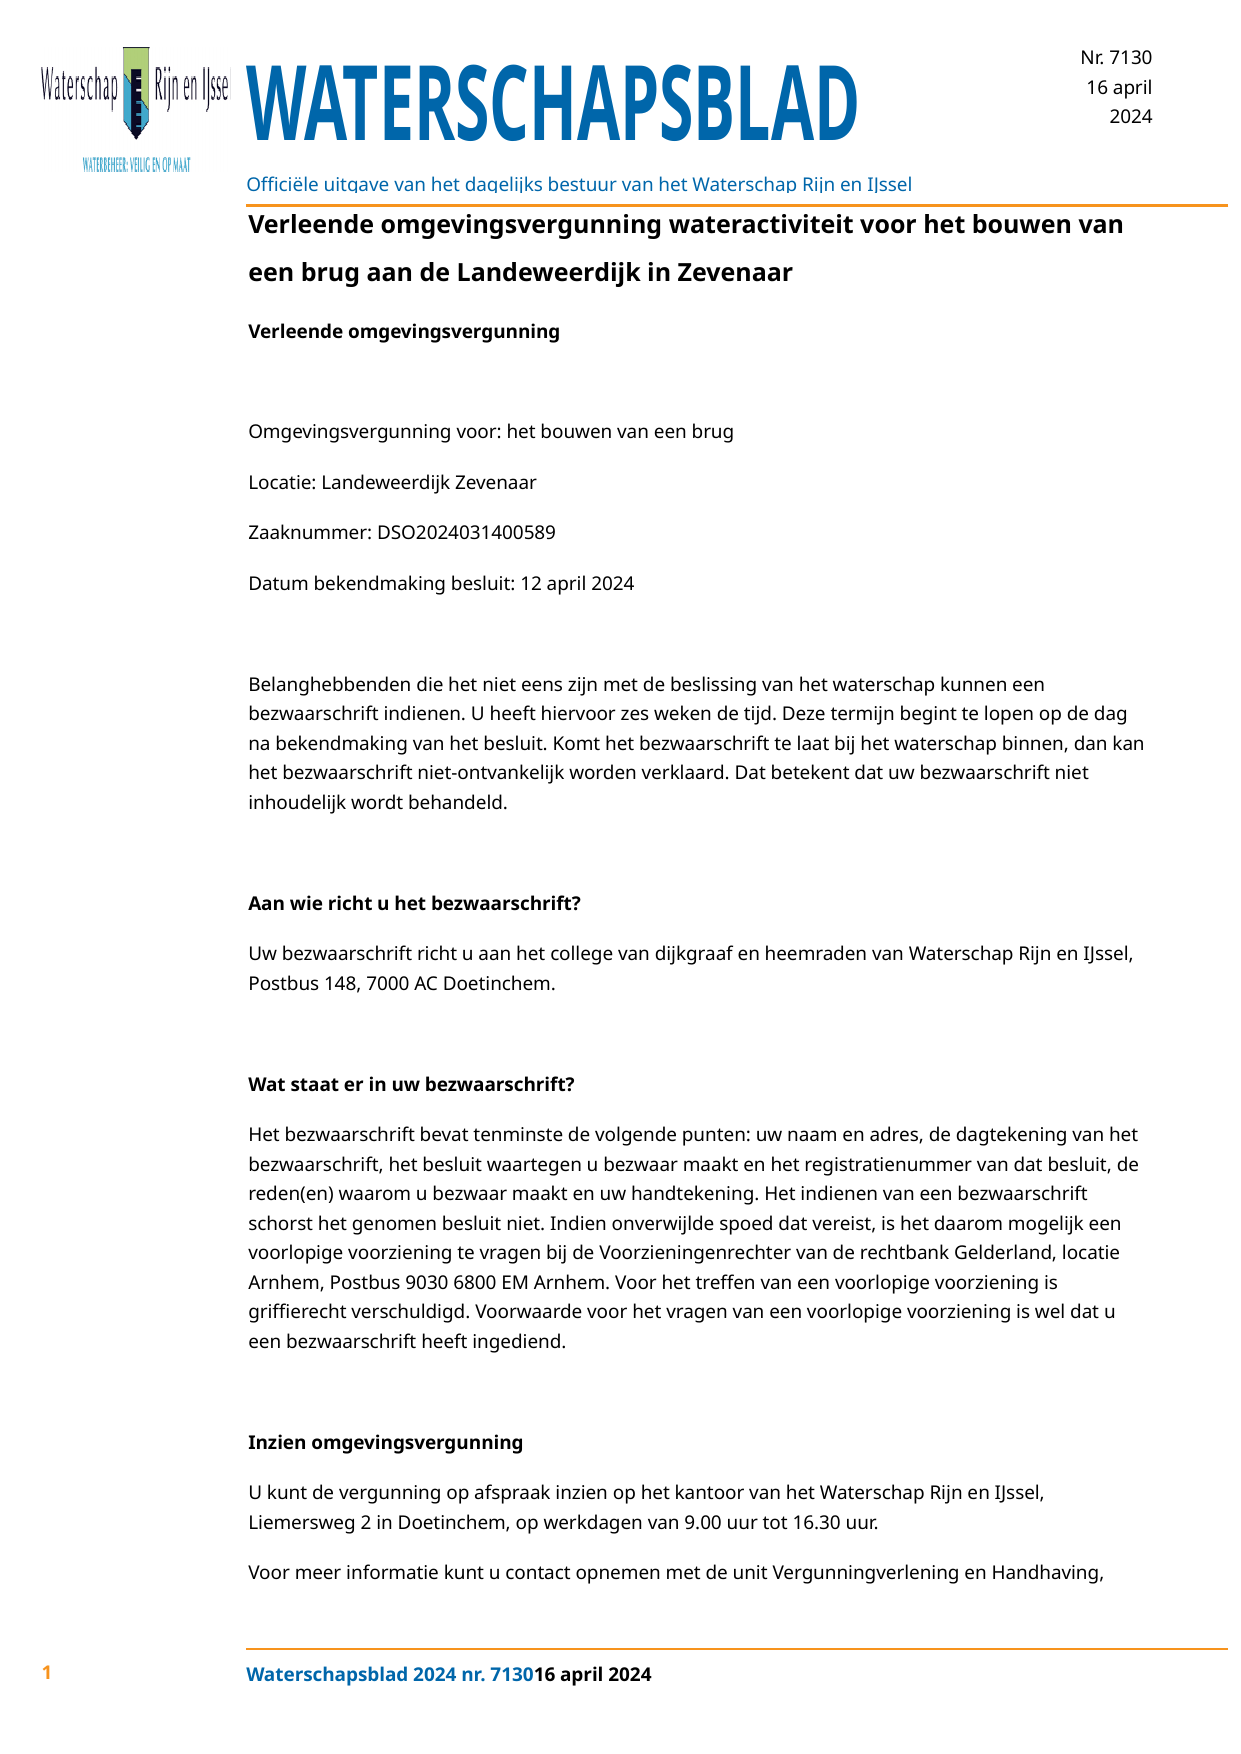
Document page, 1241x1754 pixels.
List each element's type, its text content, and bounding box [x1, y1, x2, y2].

text U kunt de vergunning op afspraak inzien op het kantoor van het Waterschap Rijn en IJssel, Liemersweg 2 in Doetinchem, op werkdagen van 9.00 uur tot 16.30 uur. [248, 1479, 1152, 1535]
text Aan wie richt u het bezwaarschrift? [248, 890, 1152, 916]
text Uw bezwaarschrift richt u aan het college van dijkgraaf en heemraden van Waterschap Rijn en IJssel, Postbus 148, 7000 AC Doetinchem. [248, 940, 1152, 996]
text Verleende omgevingsvergunning [248, 318, 1152, 344]
text Verleende omgevingsvergunning wateractiviteit voor het bouwen van een brug aan de Landeweerdijk in Zevenaar [248, 207, 1152, 288]
text Belanghebbenden die het niet eens zijn met de beslissing van het waterschap kunnen een bezwaarschrift indienen. U heeft hiervoor zes weken de tijd. Deze termijn begint te lopen op de dag na bekendmaking van het besluit. Komt het bezwaarschrift te laat bij het waterschap binnen, dan kan het bezwaarschrift niet-ontvankelijk worden verklaard. Dat betekent dat uw bezwaarschrift niet inhoudelijk wordt behandeld. [248, 671, 1152, 815]
text Omgevingsvergunning voor: het bouwen van een brug [248, 419, 1152, 444]
text Het bezwaarschrift bevat tenminste de volgende punten: uw naam en adres, de dagtekening van het bezwaarschrift, het besluit waartegen u bezwaar maakt en het registratienummer van dat besluit, de reden(en) waarom u bezwaar maakt en uw handtekening. Het indienen van een bezwaarschrift schorst het genomen besluit niet. Indien onverwijlde spoed dat vereist, is het daarom mogelijk een voorlopige voorziening te vragen bij de Voorzieningenrechter van de rechtbank Gelderland, locatie Arnhem, Postbus 9030 6800 EM Arnhem. Voor het treffen van een voorlopige voorziening is griffierecht verschuldigd. Voorwaarde voor het vragen van een voorlopige voorziening is wel dat u een bezwaarschrift heeft ingediend. [248, 1121, 1152, 1354]
picture [41, 47, 231, 172]
text Wat staat er in uw bezwaarschrift? [248, 1071, 1152, 1097]
text Voor meer informatie kunt u contact opnemen met de unit Vergunningverlening en Handhaving, [248, 1559, 1152, 1585]
text Inzien omgevingsvergunning [248, 1429, 1152, 1455]
text Locatie: Landeweerdijk Zevenaar [248, 469, 1152, 495]
text Zaaknummer: DSO2024031400589 [248, 519, 1152, 545]
text Datum bekendmaking besluit: 12 april 2024 [248, 570, 1152, 596]
